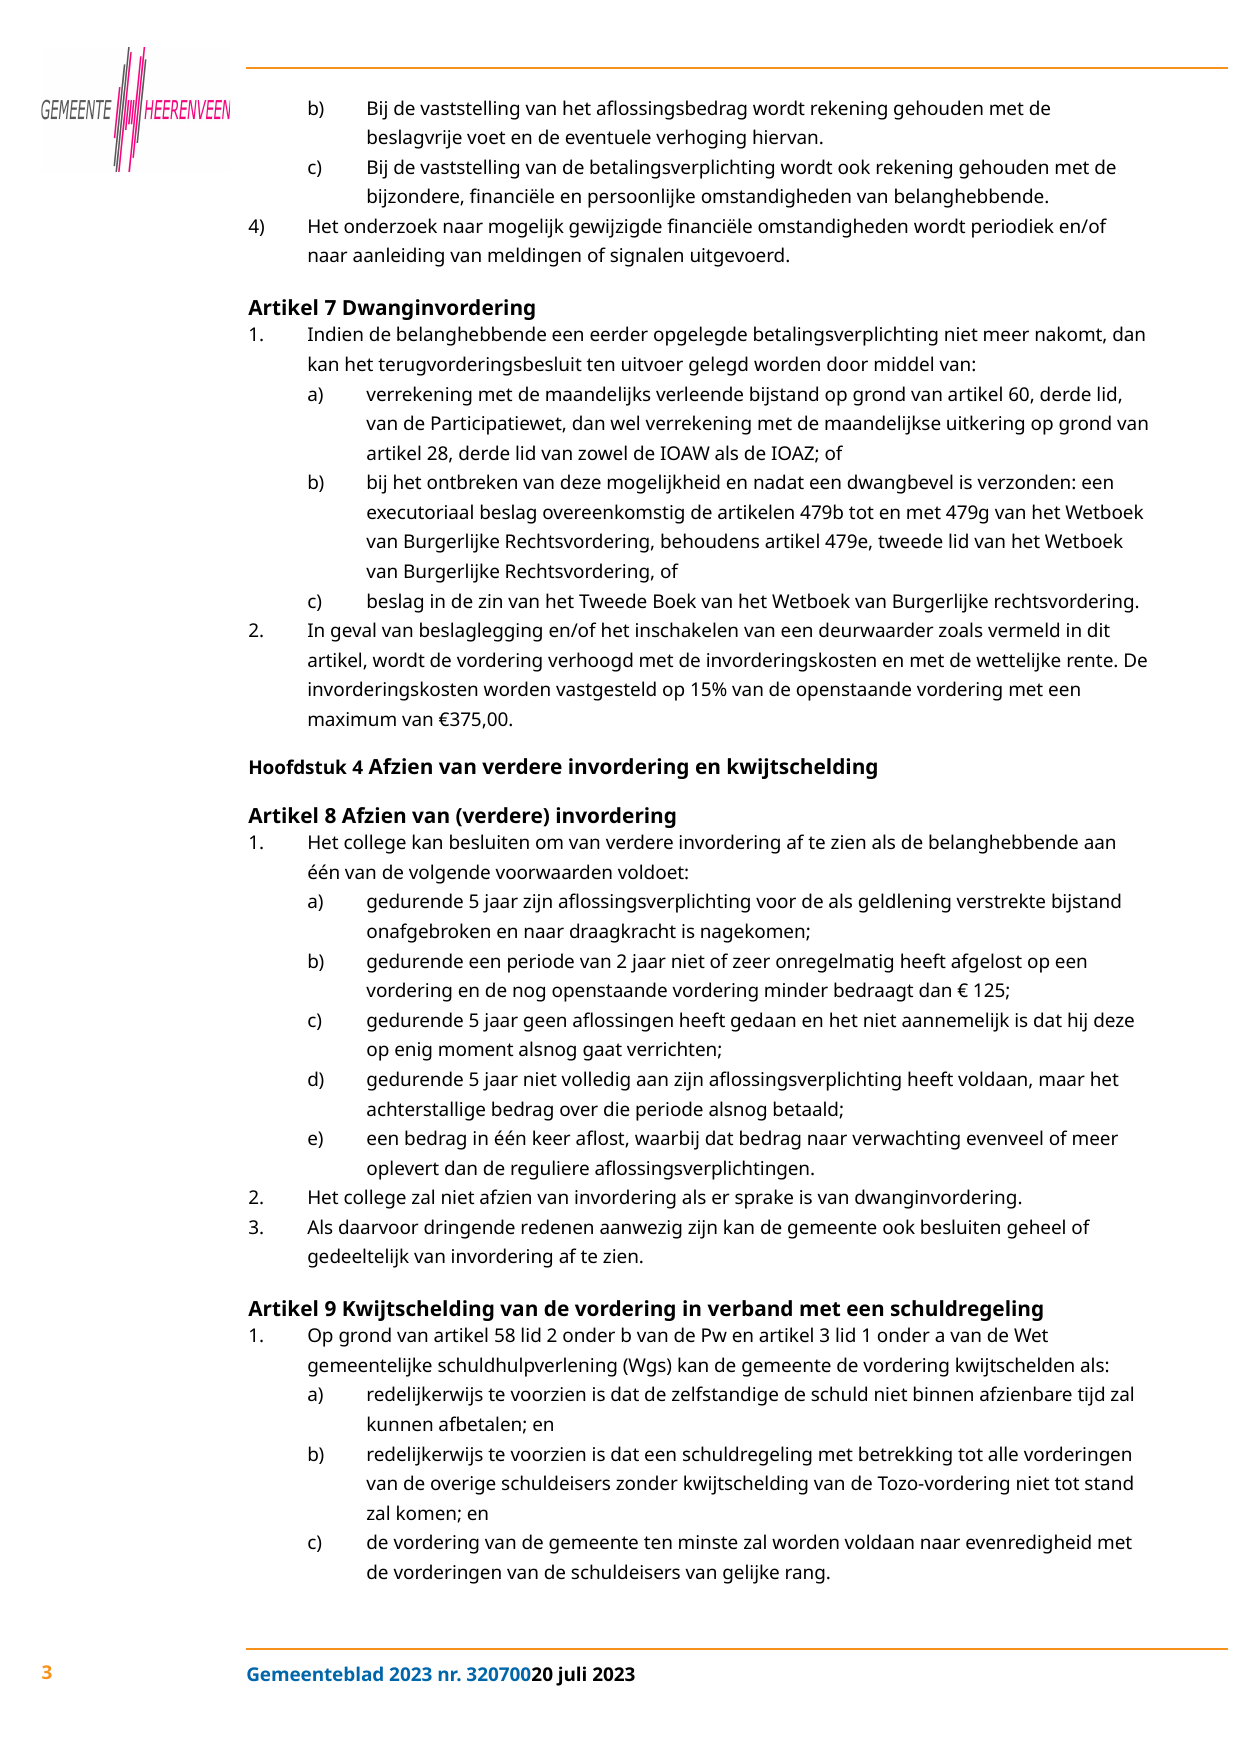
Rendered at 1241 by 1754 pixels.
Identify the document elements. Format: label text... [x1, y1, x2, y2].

list In geval van beslaglegging en/of het inschakelen van een deurwaarder zoals vermeld in dit artikel, wordt de vordering verhoogd met de invorderingskosten en met de wettelijke rente. De invorderingskosten worden vastgesteld op 15% van de openstaande vordering met een maximum van €375,00. [248, 617, 1152, 732]
list Bij de vaststelling van de betalingsverplichting wordt ook rekening gehouden met de bijzondere, financiële en persoonlijke omstandigheden van belanghebbende. [307, 154, 1152, 209]
list redelijkerwijs te voorzien is dat een schuldregeling met betrekking tot alle vorderingen van de overige schuldeisers zonder kwijtschelding van de Tozo-vordering niet tot stand zal komen; en [307, 1441, 1152, 1526]
list bij het ontbreken van deze mogelijkheid en nadat een dwangbevel is verzonden: een executoriaal beslag overeenkomstig de artikelen 479b tot en met 479g van het Wetboek van Burgerlijke Rechtsvordering, behoudens artikel 479e, tweede lid van het Wetboek van Burgerlijke Rechtsvordering, of [307, 469, 1152, 584]
list verrekening met de maandelijks verleende bijstand op grond van artikel 60, derde lid, van de Participatiewet, dan wel verrekening met de maandelijkse uitkering op grond van artikel 28, derde lid van zowel de IOAW als de IOAZ; of [307, 381, 1152, 466]
list Het college kan besluiten om van verdere invordering af te zien als de belanghebbende aan één van de volgende voorwaarden voldoet: [248, 829, 1152, 885]
list gedurende een periode van 2 jaar niet of zeer onregelmatig heeft afgelost op een vordering en de nog openstaande vordering minder bedraagt dan € 125; [307, 948, 1152, 1003]
list Op grond van artikel 58 lid 2 onder b van de Pw en artikel 3 lid 1 onder a van de Wet gemeentelijke schuldhulpverlening (Wgs) kan de gemeente de vordering kwijtschelden als: [248, 1322, 1152, 1378]
list Het onderzoek naar mogelijk gewijzigde financiële omstandigheden wordt periodiek en/of naar aanleiding van meldingen of signalen uitgevoerd. [248, 213, 1152, 268]
text Artikel 8 Afzien van (verdere) invordering [248, 801, 1152, 829]
list Bij de vaststelling van het aflossingsbedrag wordt rekening gehouden met de beslagvrije voet en de eventuele verhoging hiervan. [307, 95, 1152, 150]
list de vordering van de gemeente ten minste zal worden voldaan naar evenredigheid met de vorderingen van de schuldeisers van gelijke rang. [307, 1529, 1152, 1585]
list gedurende 5 jaar niet volledig aan zijn aflossingsverplichting heeft voldaan, maar het achterstallige bedrag over die periode alsnog betaald; [307, 1066, 1152, 1121]
list een bedrag in één keer aflost, waarbij dat bedrag naar verwachting evenveel of meer oplevert dan de reguliere aflossingsverplichtingen. [307, 1125, 1152, 1181]
list Indien de belanghebbende een eerder opgelegde betalingsverplichting niet meer nakomt, dan kan het terugvorderingsbesluit ten uitvoer gelegd worden door middel van: [248, 322, 1152, 377]
list gedurende 5 jaar geen aflossingen heeft gedaan en het niet aannemelijk is dat hij deze op enig moment alsnog gaat verrichten; [307, 1007, 1152, 1062]
text Hoofdstuk 4 Afzien van verdere invordering en kwijtschelding [248, 752, 1152, 780]
list Het college zal niet afzien van invordering als er sprake is van dwanginvordering. [248, 1184, 1152, 1210]
list beslag in de zin van het Tweede Boek van het Wetboek van Burgerlijke rechtsvordering. [307, 588, 1152, 613]
text Artikel 9 Kwijtschelding van de vordering in verband met een schuldregeling [248, 1294, 1152, 1322]
list redelijkerwijs te voorzien is dat de zelfstandige de schuld niet binnen afzienbare tijd zal kunnen afbetalen; en [307, 1382, 1152, 1437]
list Als daarvoor dringende redenen aanwezig zijn kan de gemeente ook besluiten geheel of gedeeltelijk van invordering af te zien. [248, 1214, 1152, 1269]
text Artikel 7 Dwanginvordering [248, 293, 1152, 322]
list gedurende 5 jaar zijn aflossingsverplichting voor de als geldlening verstrekte bijstand onafgebroken en naar draagkracht is nagekomen; [307, 889, 1152, 944]
picture [41, 47, 231, 172]
